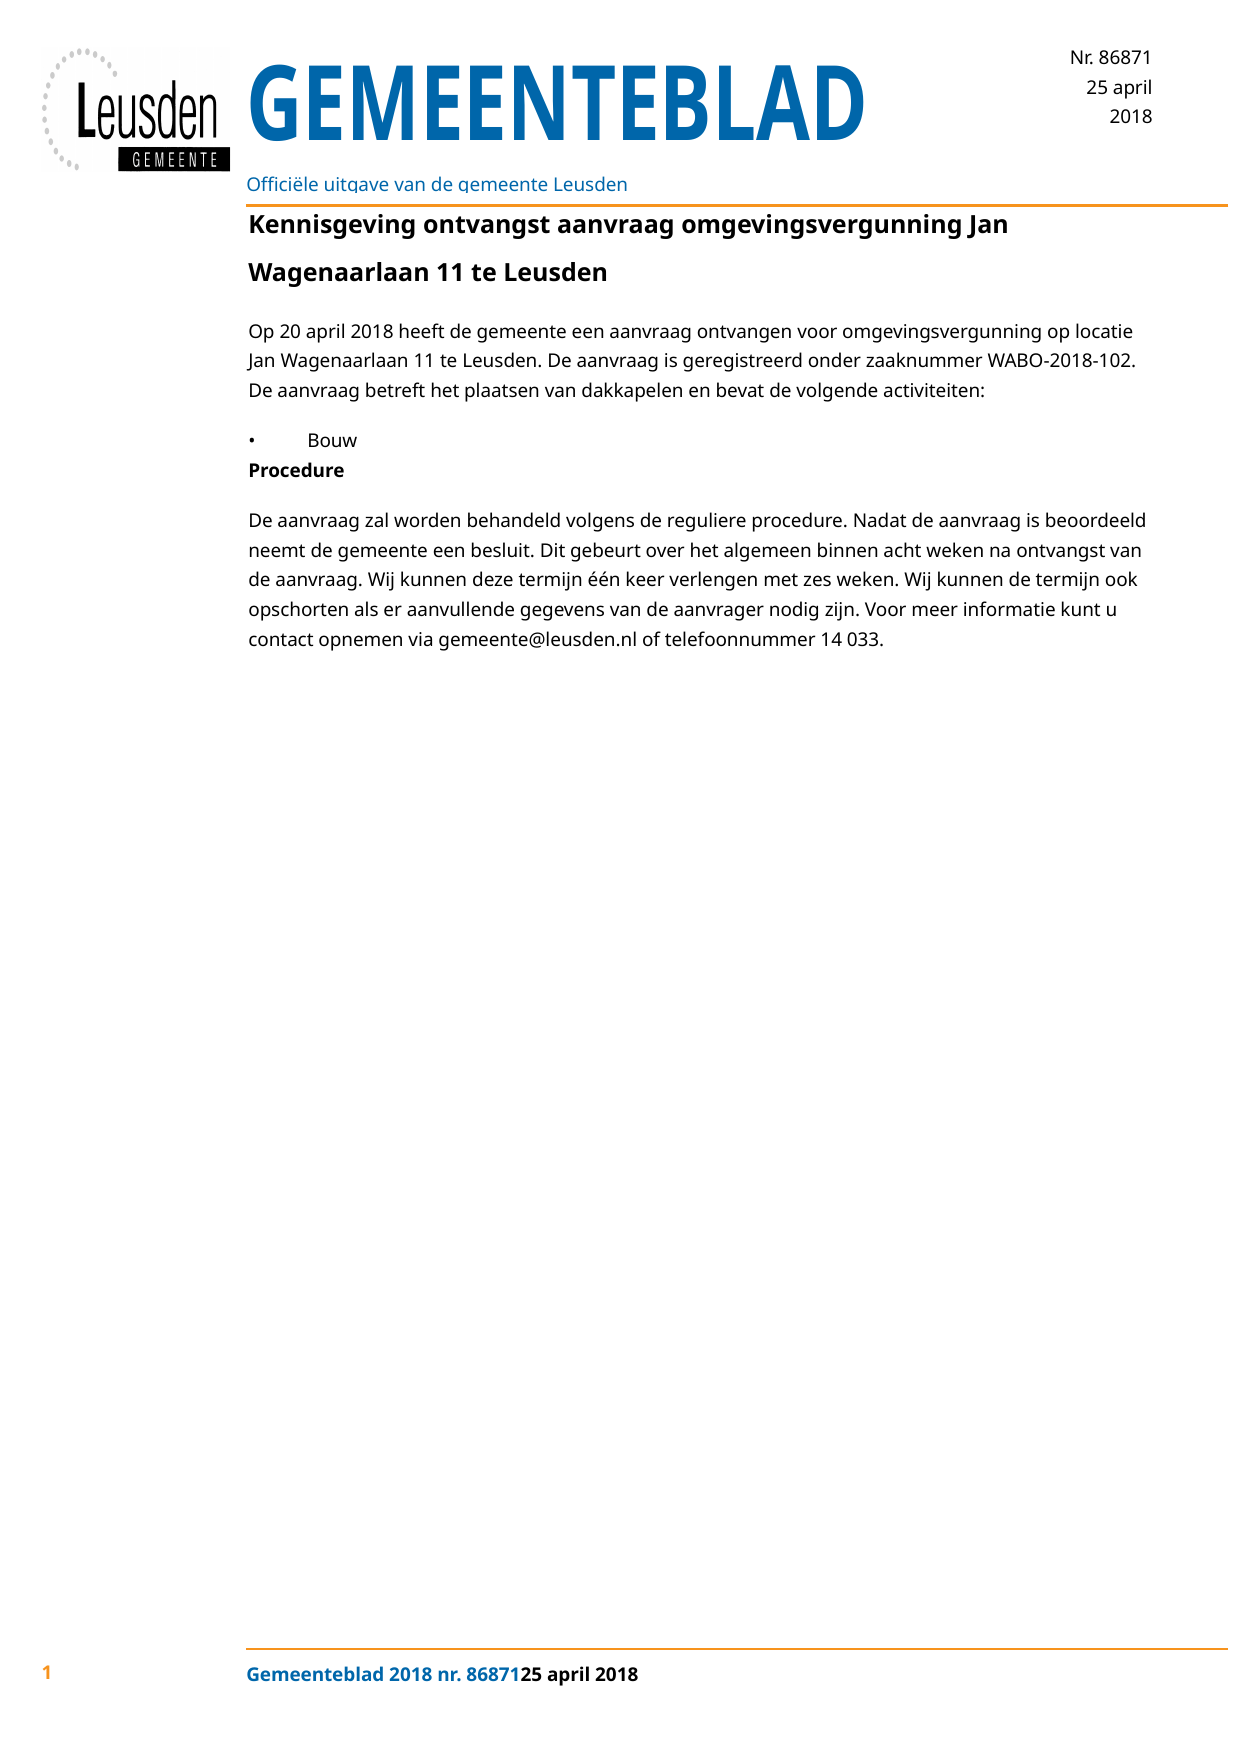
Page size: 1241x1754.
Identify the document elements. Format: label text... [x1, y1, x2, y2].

picture [41, 47, 231, 172]
text Kennisgeving ontvangst aanvraag omgevingsvergunning Jan Wagenaarlaan 11 te Leusden [248, 207, 1152, 288]
list Bouw [248, 427, 1152, 453]
text Procedure [248, 457, 1152, 483]
text De aanvraag zal worden behandeld volgens de reguliere procedure. Nadat de aanvraag is beoordeeld neemt de gemeente een besluit. Dit gebeurt over het algemeen binnen acht weken na ontvangst van de aanvraag. Wij kunnen deze termijn één keer verlengen met zes weken. Wij kunnen de termijn ook opschorten als er aanvullende gegevens van de aanvrager nodig zijn. Voor meer informatie kunt u contact opnemen via gemeente@leusden.nl of telefoonnummer 14 033. [248, 507, 1152, 652]
text Op 20 april 2018 heeft de gemeente een aanvraag ontvangen voor omgevingsvergunning op locatie Jan Wagenaarlaan 11 te Leusden. De aanvraag is geregistreerd onder zaaknummer WABO-2018-102. De aanvraag betreft het plaatsen van dakkapelen en bevat de volgende activiteiten: [248, 318, 1152, 403]
